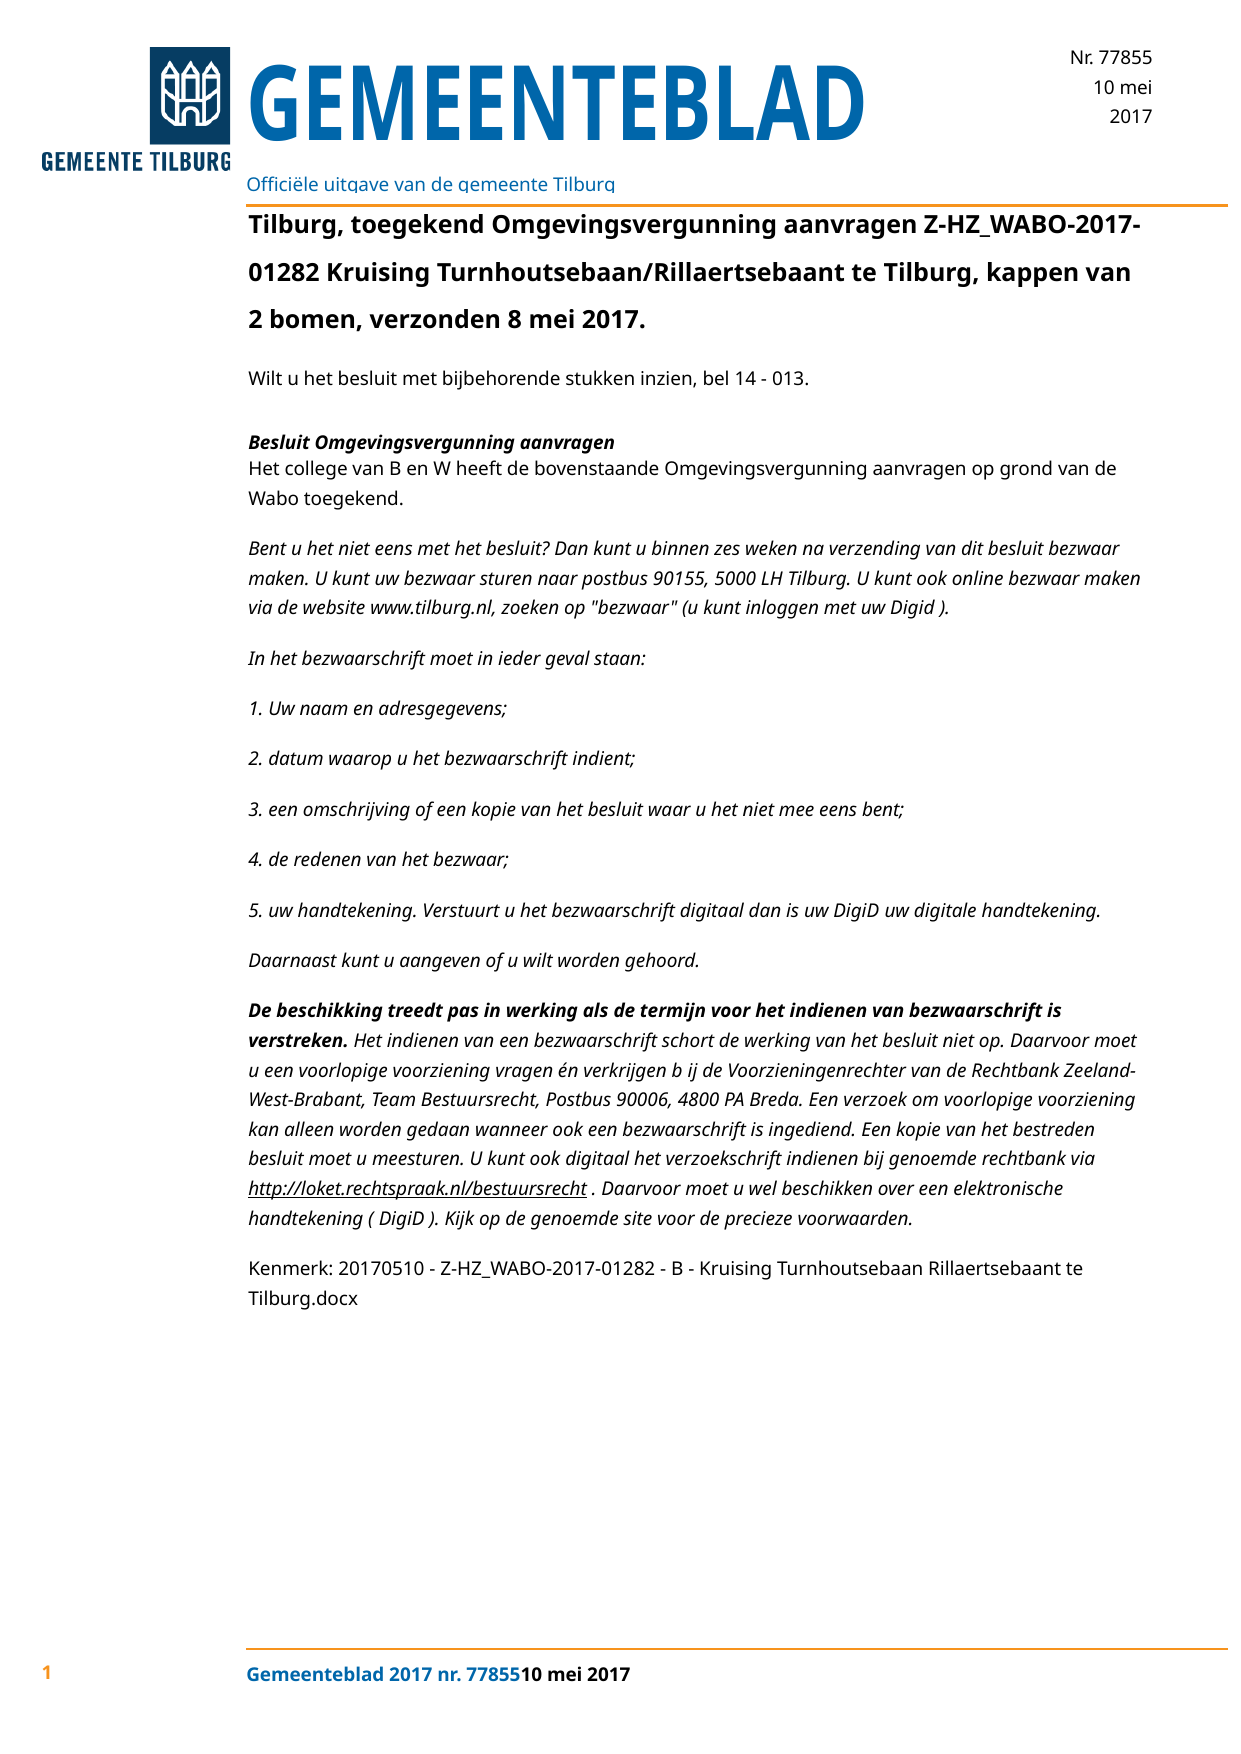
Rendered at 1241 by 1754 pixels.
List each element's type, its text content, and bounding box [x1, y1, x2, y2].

text 5. uw handtekening. Verstuurt u het bezwaarschrift digitaal dan is uw DigiD uw digitale handtekening. [248, 897, 1152, 923]
text Bent u het niet eens met het besluit? Dan kunt u binnen zes weken na verzending van dit besluit bezwaar maken. U kunt uw bezwaar sturen naar postbus 90155, 5000 LH Tilburg. U kunt ook online bezwaar maken via de website www.tilburg.nl, zoeken op "bezwaar" (u kunt inloggen met uw Digid ). [248, 535, 1152, 620]
text Wilt u het besluit met bijbehorende stukken inzien, bel 14 - 013. [248, 366, 1152, 391]
text 2. datum waarop u het bezwaarschrift indient; [248, 746, 1152, 771]
text 1. Uw naam en adresgegevens; [248, 695, 1152, 721]
text 4. de redenen van het bezwaar; [248, 846, 1152, 872]
text De beschikking treedt pas in werking als de termijn voor het indienen van bezwaarschrift is verstreken. Het indienen van een bezwaarschrift schort de werking van het besluit niet op. Daarvoor moet u een voorlopige voorziening vragen én verkrijgen b ij de Voorzieningenrechter van de Rechtbank Zeeland-West-Brabant, Team Bestuursrecht, Postbus 90006, 4800 PA Breda. Een verzoek om voorlopige voorziening kan alleen worden gedaan wanneer ook een bezwaarschrift is ingediend. Een kopie van het bestreden besluit moet u meesturen. U kunt ook digitaal het verzoekschrift indienen bij genoemde rechtbank via http://loket.rechtspraak.nl/bestuursrecht . Daarvoor moet u wel beschikken over een elektronische handtekening ( DigiD ). Kijk op de genoemde site voor de precieze voorwaarden. [248, 998, 1152, 1231]
text Daarnaast kunt u aangeven of u wilt worden gehoord. [248, 947, 1152, 973]
text 3. een omschrijving of een kopie van het besluit waar u het niet mee eens bent; [248, 796, 1152, 822]
text Het college van B en W heeft de bovenstaande Omgevingsvergunning aanvragen op grond van de Wabo toegekend. [248, 455, 1152, 511]
text In het bezwaarschrift moet in ieder geval staan: [248, 645, 1152, 671]
text Besluit Omgevingsvergunning aanvragen [248, 429, 1152, 455]
text Tilburg, toegekend Omgevingsvergunning aanvragen Z-HZ_WABO-2017-01282 Kruising Turnhoutsebaan/Rillaertsebaant te Tilburg, kappen van 2 bomen, verzonden 8 mei 2017. [248, 207, 1152, 336]
picture [41, 47, 231, 172]
text Kenmerk: 20170510 - Z-HZ_WABO-2017-01282 - B - Kruising Turnhoutsebaan Rillaertsebaant te Tilburg.docx [248, 1255, 1152, 1311]
